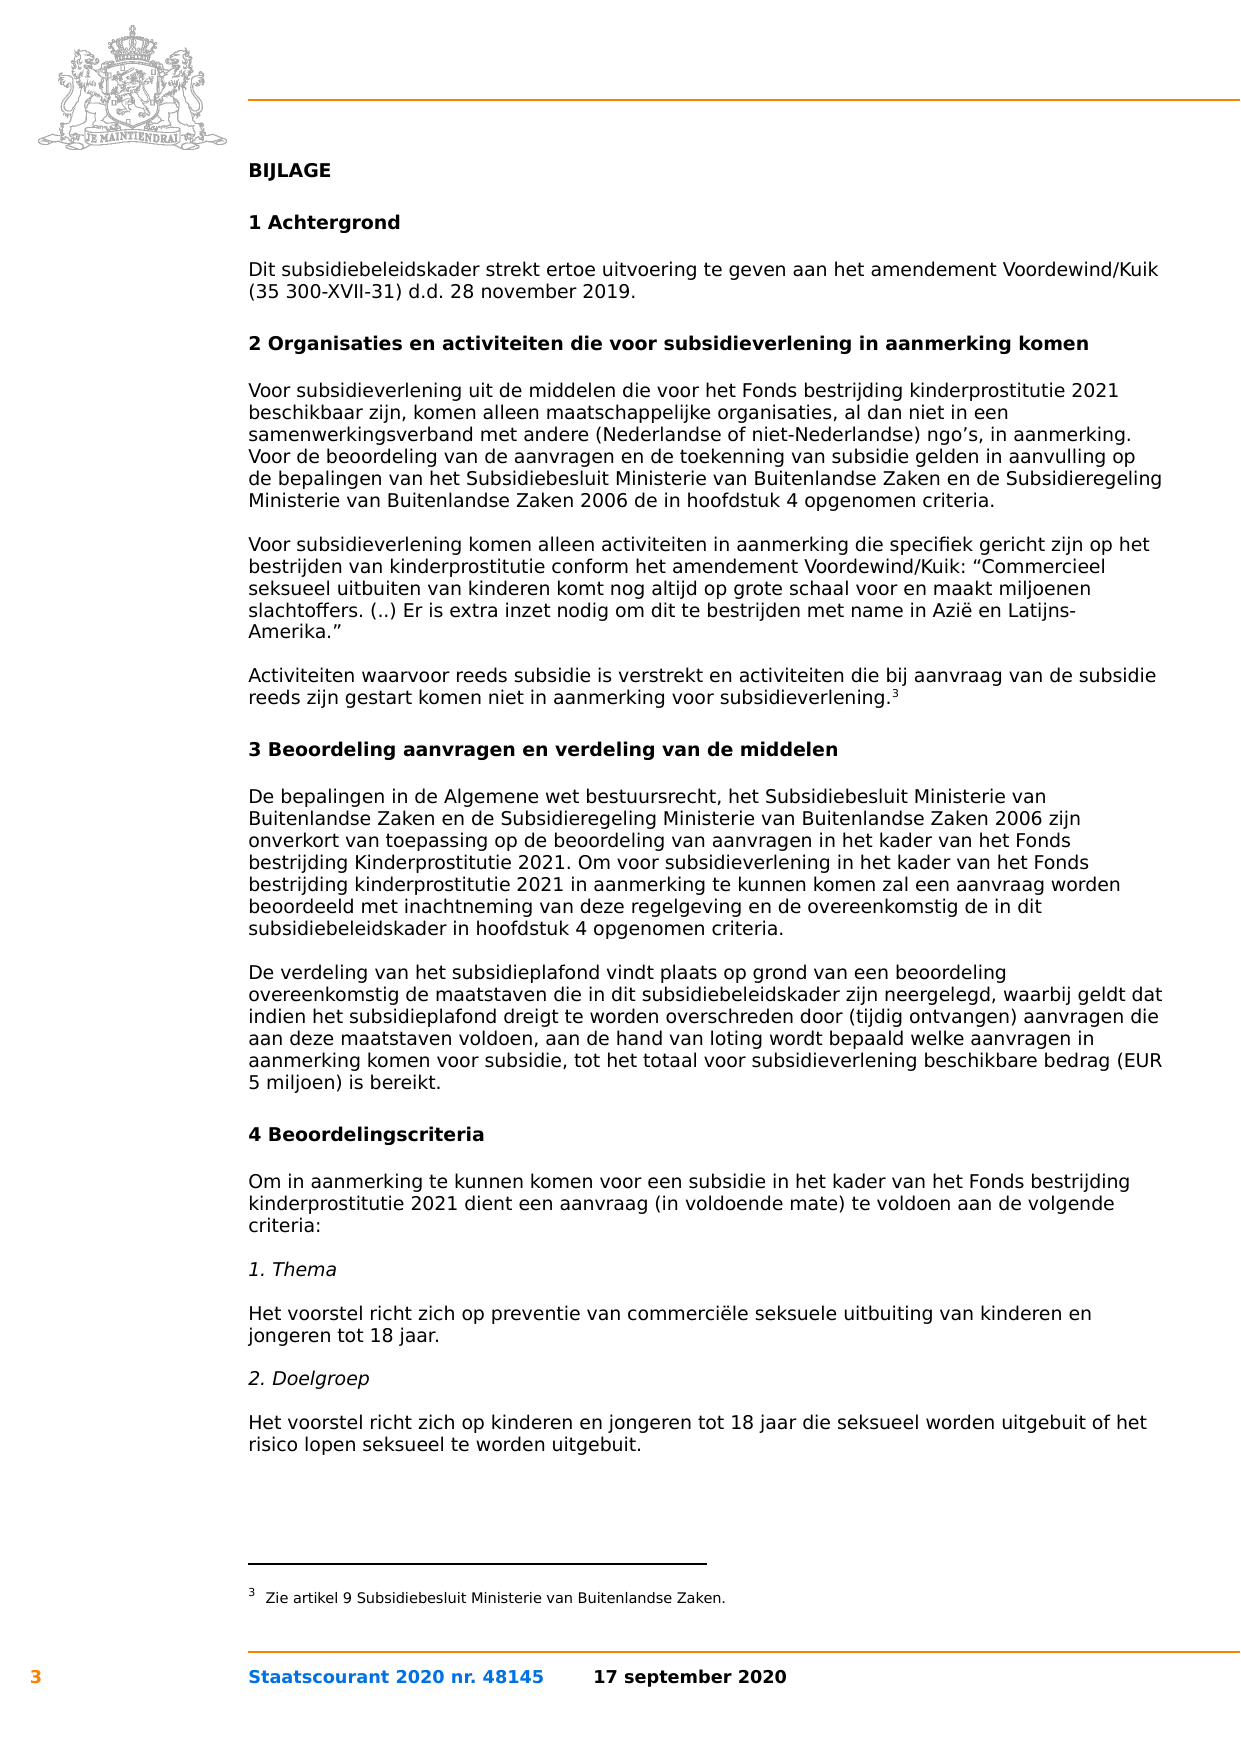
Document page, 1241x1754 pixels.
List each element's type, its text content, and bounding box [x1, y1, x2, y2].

subtitle 4 Beoordelingscriteria [248, 1124, 1163, 1146]
text Voor subsidieverlening uit de middelen die voor het Fonds bestrijding kinderprostitutie 2021 beschikbaar zijn, komen alleen maatschappelijke organisaties, al dan niet in een samenwerkingsverband met andere (Nederlandse of niet-Nederlandse) ngo’s, in aanmerking. Voor de beoordeling van de aanvragen en de toekenning van subsidie gelden in aanvulling op de bepalingen van het Subsidiebesluit Ministerie van Buitenlandse Zaken en de Subsidieregeling Ministerie van Buitenlandse Zaken 2006 de in hoofdstuk 4 opgenomen criteria. [248, 380, 1163, 512]
text De bepalingen in de Algemene wet bestuursrecht, het Subsidiebesluit Ministerie van Buitenlandse Zaken en de Subsidieregeling Ministerie van Buitenlandse Zaken 2006 zijn onverkort van toepassing op de beoordeling van aanvragen in het kader van het Fonds bestrijding Kinderprostitutie 2021. Om voor subsidieverlening in het kader van het Fonds bestrijding kinderprostitutie 2021 in aanmerking te kunnen komen zal een aanvraag worden beoordeeld met inachtneming van deze regelgeving en de overeenkomstig de in dit subsidiebeleidskader in hoofdstuk 4 opgenomen criteria. [248, 786, 1163, 940]
subtitle BIJLAGE [248, 160, 1163, 182]
subtitle 2. Doelgroep [248, 1368, 1163, 1390]
subtitle 1 Achtergrond [248, 212, 1163, 234]
text Voor subsidieverlening komen alleen activiteiten in aanmerking die specifiek gericht zijn op het bestrijden van kinderprostitutie conform het amendement Voordewind/Kuik: “Commercieel seksueel uitbuiten van kinderen komt nog altijd op grote schaal voor en maakt miljoenen slachtoffers. (..) Er is extra inzet nodig om dit te bestrijden met name in Azië en Latijns- Amerika.” [248, 533, 1163, 643]
text Het voorstel richt zich op kinderen en jongeren tot 18 jaar die seksueel worden uitgebuit of het risico lopen seksueel te worden uitgebuit. [248, 1412, 1163, 1456]
text Het voorstel richt zich op preventie van commerciële seksuele uitbuiting van kinderen en jongeren tot 18 jaar. [248, 1302, 1163, 1346]
subtitle 3 Beoordeling aanvragen en verdeling van de middelen [248, 739, 1163, 761]
subtitle 1. Thema [248, 1259, 1163, 1281]
text Activiteiten waarvoor reeds subsidie is verstrekt en activiteiten die bij aanvraag van de subsidie reeds zijn gestart komen niet in aanmerking voor subsidieverlening. [248, 665, 1163, 709]
text Zie artikel 9 Subsidiebesluit Ministerie van Buitenlandse Zaken. [248, 1586, 1163, 1608]
text Dit subsidiebeleidskader strekt ertoe uitvoering te geven aan het amendement Voordewind/Kuik (35 300-XVII-31) d.d. 28 november 2019. [248, 259, 1163, 303]
text Om in aanmerking te kunnen komen voor een subsidie in het kader van het Fonds bestrijding kinderprostitutie 2021 dient een aanvraag (in voldoende mate) te voldoen aan de volgende criteria: [248, 1171, 1163, 1237]
text De verdeling van het subsidieplafond vindt plaats op grond van een beoordeling overeenkomstig de maatstaven die in dit subsidiebeleidskader zijn neergelegd, waarbij geldt dat indien het subsidieplafond dreigt te worden overschreden door (tijdig ontvangen) aanvragen die aan deze maatstaven voldoen, aan de hand van loting wordt bepaald welke aanvragen in aanmerking komen voor subsidie, tot het totaal voor subsidieverlening beschikbare bedrag (EUR 5 miljoen) is bereikt. [248, 962, 1163, 1094]
picture [38, 25, 227, 150]
subtitle 2 Organisaties en activiteiten die voor subsidieverlening in aanmerking komen [248, 333, 1163, 355]
